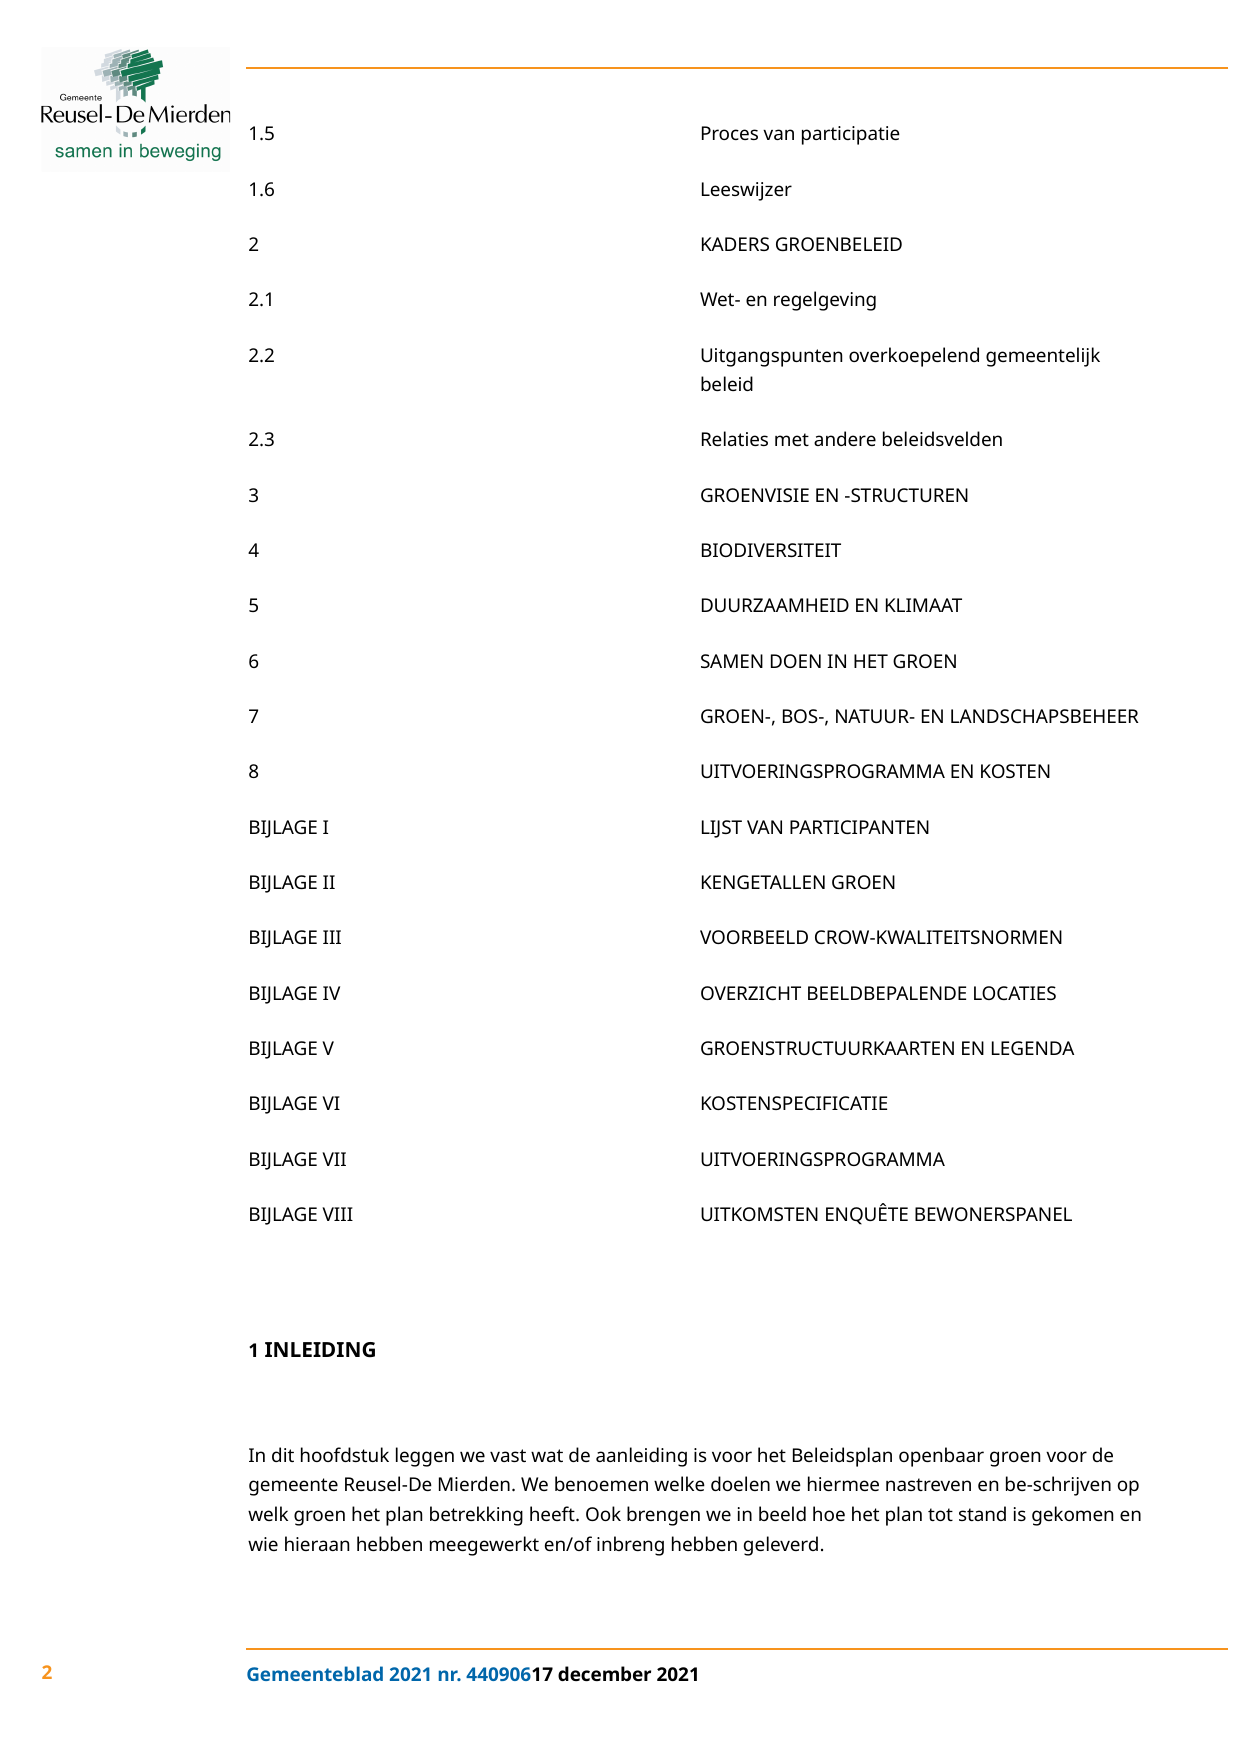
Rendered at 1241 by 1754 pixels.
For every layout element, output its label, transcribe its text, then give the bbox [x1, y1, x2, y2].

table_cell SAMEN DOEN IN HET GROEN [700, 648, 1152, 703]
table_cell 4 [248, 537, 700, 593]
table_cell GROENVISIE EN -STRUCTUREN [700, 482, 1152, 537]
table_cell GROENSTRUCTUURKAARTEN EN LEGENDA [700, 1035, 1152, 1090]
table_cell Proces van participatie [700, 121, 1152, 176]
table_cell 6 [248, 648, 700, 703]
table_cell OVERZICHT BEELDBEPALENDE LOCATIES [700, 980, 1152, 1035]
table_cell [700, 95, 1152, 121]
table_cell BIJLAGE VII [248, 1146, 700, 1201]
table_cell 1.5 [248, 121, 700, 176]
table_cell Uitgangspunten overkoepelend gemeentelijk beleid [700, 342, 1152, 427]
table_cell 2.1 [248, 286, 700, 342]
table_cell BIJLAGE II [248, 869, 700, 924]
table_cell DUURZAAMHEID EN KLIMAAT [700, 593, 1152, 648]
table_cell KENGETALLEN GROEN [700, 869, 1152, 924]
table_cell 8 [248, 759, 700, 814]
picture [41, 47, 231, 172]
table_cell GROEN-, BOS-, NATUUR- EN LANDSCHAPSBEHEER [700, 703, 1152, 758]
table_cell 3 [248, 482, 700, 537]
table_cell BIJLAGE I [248, 814, 700, 869]
table_cell UITVOERINGSPROGRAMMA EN KOSTEN [700, 759, 1152, 814]
table_cell BIJLAGE IV [248, 980, 700, 1035]
table_cell KADERS GROENBELEID [700, 231, 1152, 286]
table_cell Relaties met andere beleidsvelden [700, 427, 1152, 482]
table_cell VOORBEELD CROW-KWALITEITSNORMEN [700, 925, 1152, 980]
table_cell BIJLAGE V [248, 1035, 700, 1090]
table_cell BIJLAGE VIII [248, 1201, 700, 1256]
table_cell Leeswijzer [700, 176, 1152, 231]
text In dit hoofdstuk leggen we vast wat de aanleiding is voor het Beleidsplan openbaar groen voor de gemeente Reusel-De Mierden. We benoemen welke doelen we hiermee nastreven en be-schrijven op welk groen het plan betrekking heeft. Ook brengen we in beeld hoe het plan tot stand is gekomen en wie hieraan hebben meegewerkt en/of inbreng hebben geleverd. [248, 1442, 1152, 1557]
table_cell UITVOERINGSPROGRAMMA [700, 1146, 1152, 1201]
table_cell 5 [248, 593, 700, 648]
table_cell 2 [248, 231, 700, 286]
table_cell 2.2 [248, 342, 700, 427]
table_cell 7 [248, 703, 700, 758]
table_cell Wet- en regelgeving [700, 286, 1152, 342]
table_cell [248, 95, 700, 121]
table_cell 2.3 [248, 427, 700, 482]
table_cell UITKOMSTEN ENQUÊTE BEWONERSPANEL [700, 1201, 1152, 1256]
text 1 INLEIDING [248, 1335, 1152, 1363]
table_cell LIJST VAN PARTICIPANTEN [700, 814, 1152, 869]
table_cell BIJLAGE VI [248, 1090, 700, 1146]
table_cell BIODIVERSITEIT [700, 537, 1152, 593]
table_cell KOSTENSPECIFICATIE [700, 1090, 1152, 1146]
table_cell BIJLAGE III [248, 925, 700, 980]
table_cell 1.6 [248, 176, 700, 231]
